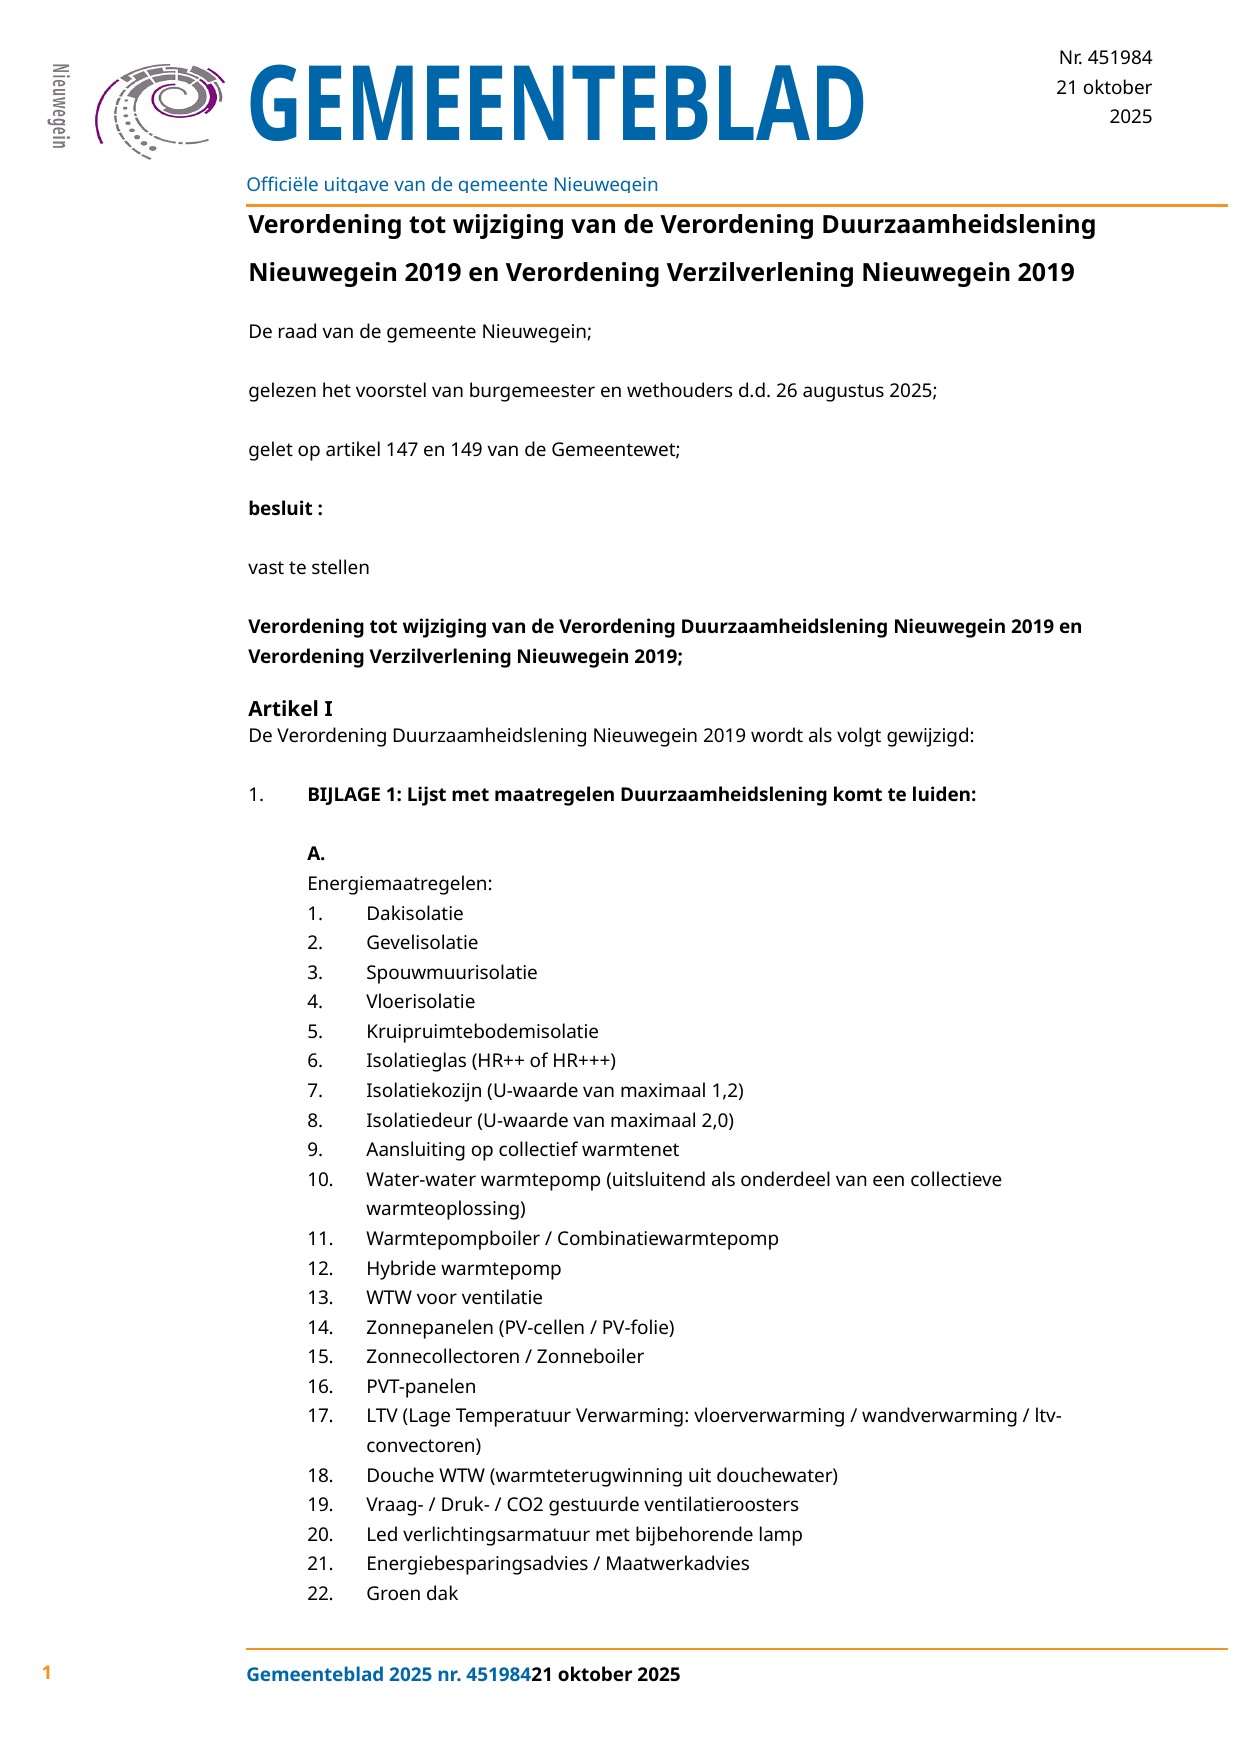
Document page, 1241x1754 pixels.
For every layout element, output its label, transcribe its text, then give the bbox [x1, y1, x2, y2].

list LTV (Lage Temperatuur Verwarming: vloerverwarming / wandverwarming / ltv-convectoren) [307, 1403, 1152, 1458]
list Isolatieglas (HR++ of HR+++) [307, 1048, 1152, 1073]
text besluit : [248, 495, 1152, 521]
list Energiemaatregelen: [248, 870, 1152, 896]
text Verordening tot wijziging van de Verordening Duurzaamheidslening Nieuwegein 2019 en Verordening Verzilverlening Nieuwegein 2019; [248, 614, 1152, 669]
text De raad van de gemeente Nieuwegein; [248, 318, 1152, 344]
list Led verlichtingsarmatuur met bijbehorende lamp [307, 1521, 1152, 1547]
list Gevelisolatie [307, 929, 1152, 955]
list Zonnecollectoren / Zonneboiler [307, 1343, 1152, 1369]
list Hybride warmtepomp [307, 1255, 1152, 1280]
list BIJLAGE 1: Lijst met maatregelen Duurzaamheidslening komt te luiden: [248, 781, 1152, 807]
list A. [248, 841, 1152, 866]
list Dakisolatie [307, 900, 1152, 925]
list Groen dak [307, 1580, 1152, 1606]
list Energiebesparingsadvies / Maatwerkadvies [307, 1551, 1152, 1576]
list Isolatiedeur (U-waarde van maximaal 2,0) [307, 1107, 1152, 1132]
list Water-water warmtepomp (uitsluitend als onderdeel van een collectieve warmteoplossing) [307, 1166, 1152, 1221]
list Vraag- / Druk- / CO2 gestuurde ventilatieroosters [307, 1491, 1152, 1517]
text Verordening tot wijziging van de Verordening Duurzaamheidslening Nieuwegein 2019 en Verordening Verzilverlening Nieuwegein 2019 [248, 207, 1152, 288]
list Kruipruimtebodemisolatie [307, 1018, 1152, 1044]
text De Verordening Duurzaamheidslening Nieuwegein 2019 wordt als volgt gewijzigd: [248, 722, 1152, 748]
text vast te stellen [248, 554, 1152, 580]
list Warmtepompboiler / Combinatiewarmtepomp [307, 1225, 1152, 1251]
list Vloerisolatie [307, 988, 1152, 1014]
list PVT-panelen [307, 1373, 1152, 1399]
picture [41, 47, 231, 172]
list WTW voor ventilatie [307, 1284, 1152, 1310]
list Aansluiting op collectief warmtenet [307, 1136, 1152, 1162]
list Isolatiekozijn (U-waarde van maximaal 1,2) [307, 1077, 1152, 1103]
text gelet op artikel 147 en 149 van de Gemeentewet; [248, 436, 1152, 462]
text Artikel I [248, 694, 1152, 722]
text gelezen het voorstel van burgemeester en wethouders d.d. 26 augustus 2025; [248, 377, 1152, 403]
list Spouwmuurisolatie [307, 959, 1152, 984]
list Douche WTW (warmteterugwinning uit douchewater) [307, 1462, 1152, 1487]
list Zonnepanelen (PV-cellen / PV-folie) [307, 1314, 1152, 1339]
